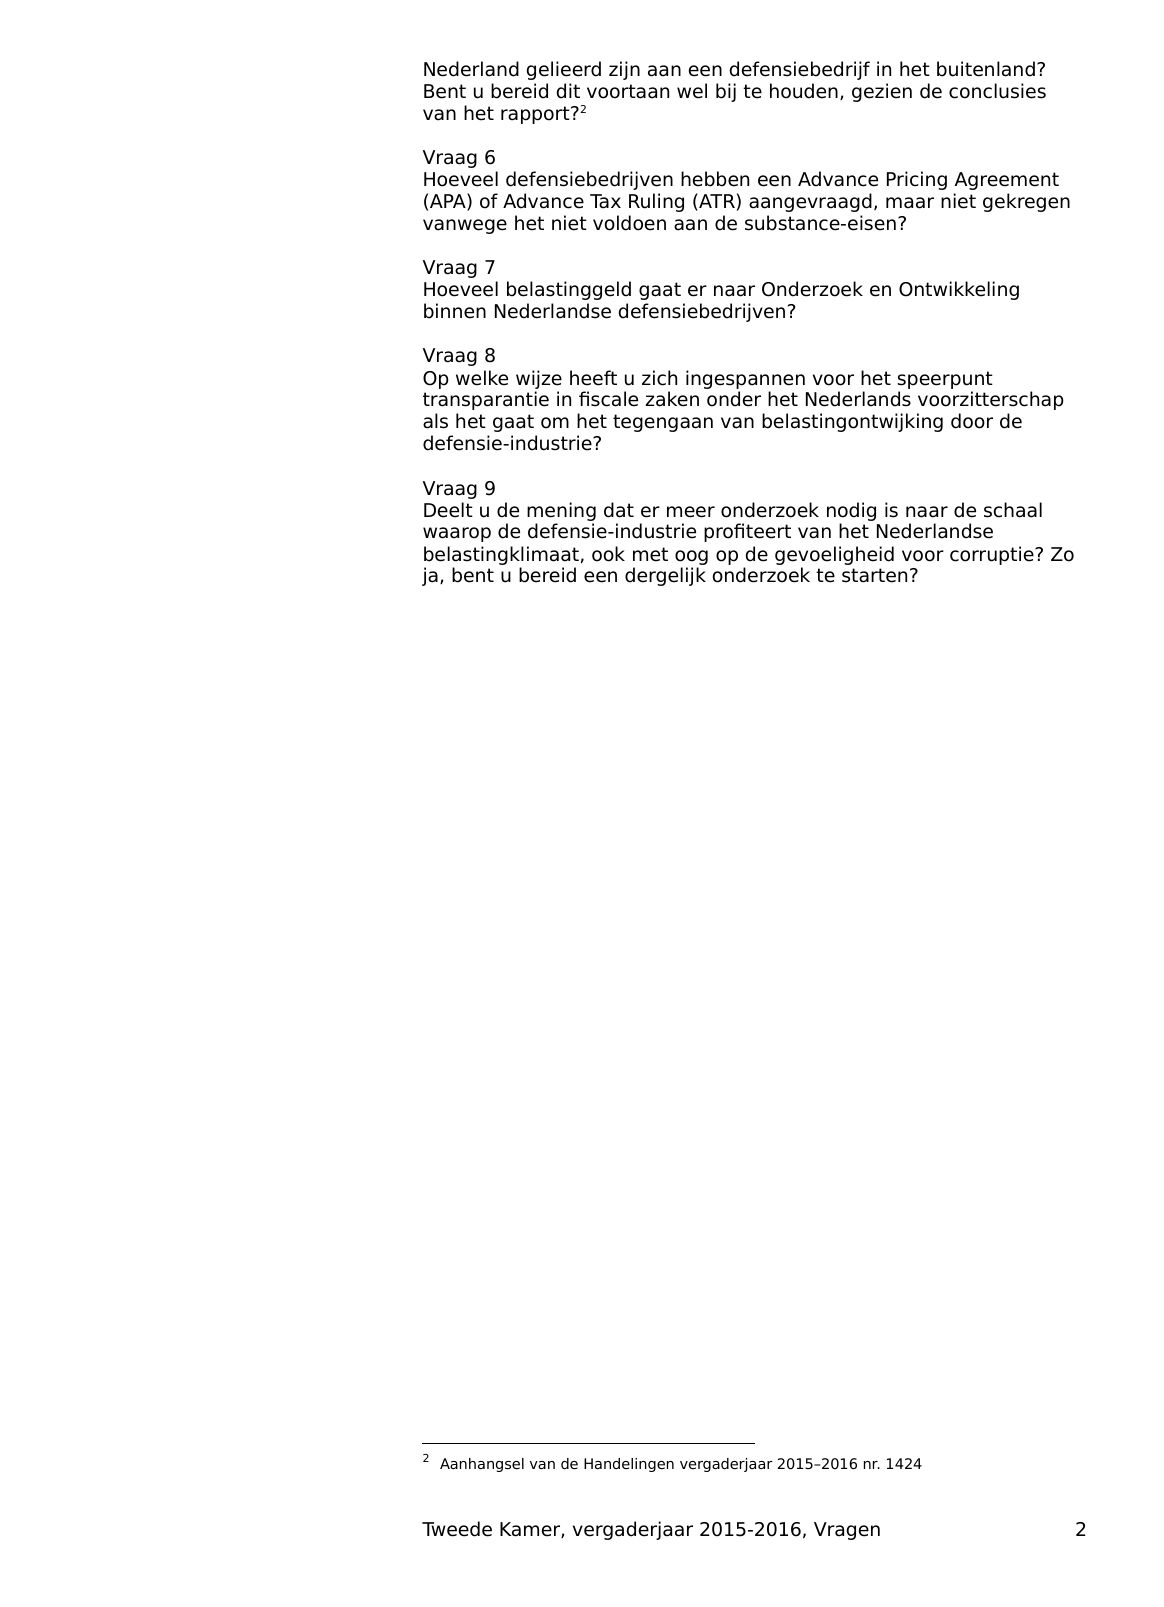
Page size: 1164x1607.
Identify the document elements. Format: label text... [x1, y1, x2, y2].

text Vraag 7 [422, 257, 1087, 279]
text Vraag 8 [422, 345, 1087, 367]
text Nederland gelieerd zijn aan een defensiebedrijf in het buitenland? Bent u bereid dit voortaan wel bij te houden, gezien de conclusies van het rapport? [422, 59, 1087, 125]
text Op welke wijze heeft u zich ingespannen voor het speerpunt transparantie in fiscale zaken onder het Nederlands voorzitterschap als het gaat om het tegengaan van belastingontwijking door de defensie-industrie? [422, 367, 1087, 455]
text Vraag 6 [422, 147, 1087, 169]
text Vraag 9 [422, 477, 1087, 499]
text Hoeveel belastinggeld gaat er naar Onderzoek en Ontwikkeling binnen Nederlandse defensiebedrijven? [422, 279, 1087, 323]
text Deelt u de mening dat er meer onderzoek nodig is naar de schaal waarop de defensie-industrie profiteert van het Nederlandse belastingklimaat, ook met oog op de gevoeligheid voor corruptie? Zo ja, bent u bereid een dergelijk onderzoek te starten? [422, 499, 1087, 587]
text Hoeveel defensiebedrijven hebben een Advance Pricing Agreement (APA) of Advance Tax Ruling (ATR) aangevraagd, maar niet gekregen vanwege het niet voldoen aan de substance-eisen? [422, 169, 1087, 235]
text Aanhangsel van de Handelingen vergaderjaar 2015–2016 nr. 1424 [422, 1452, 1087, 1474]
